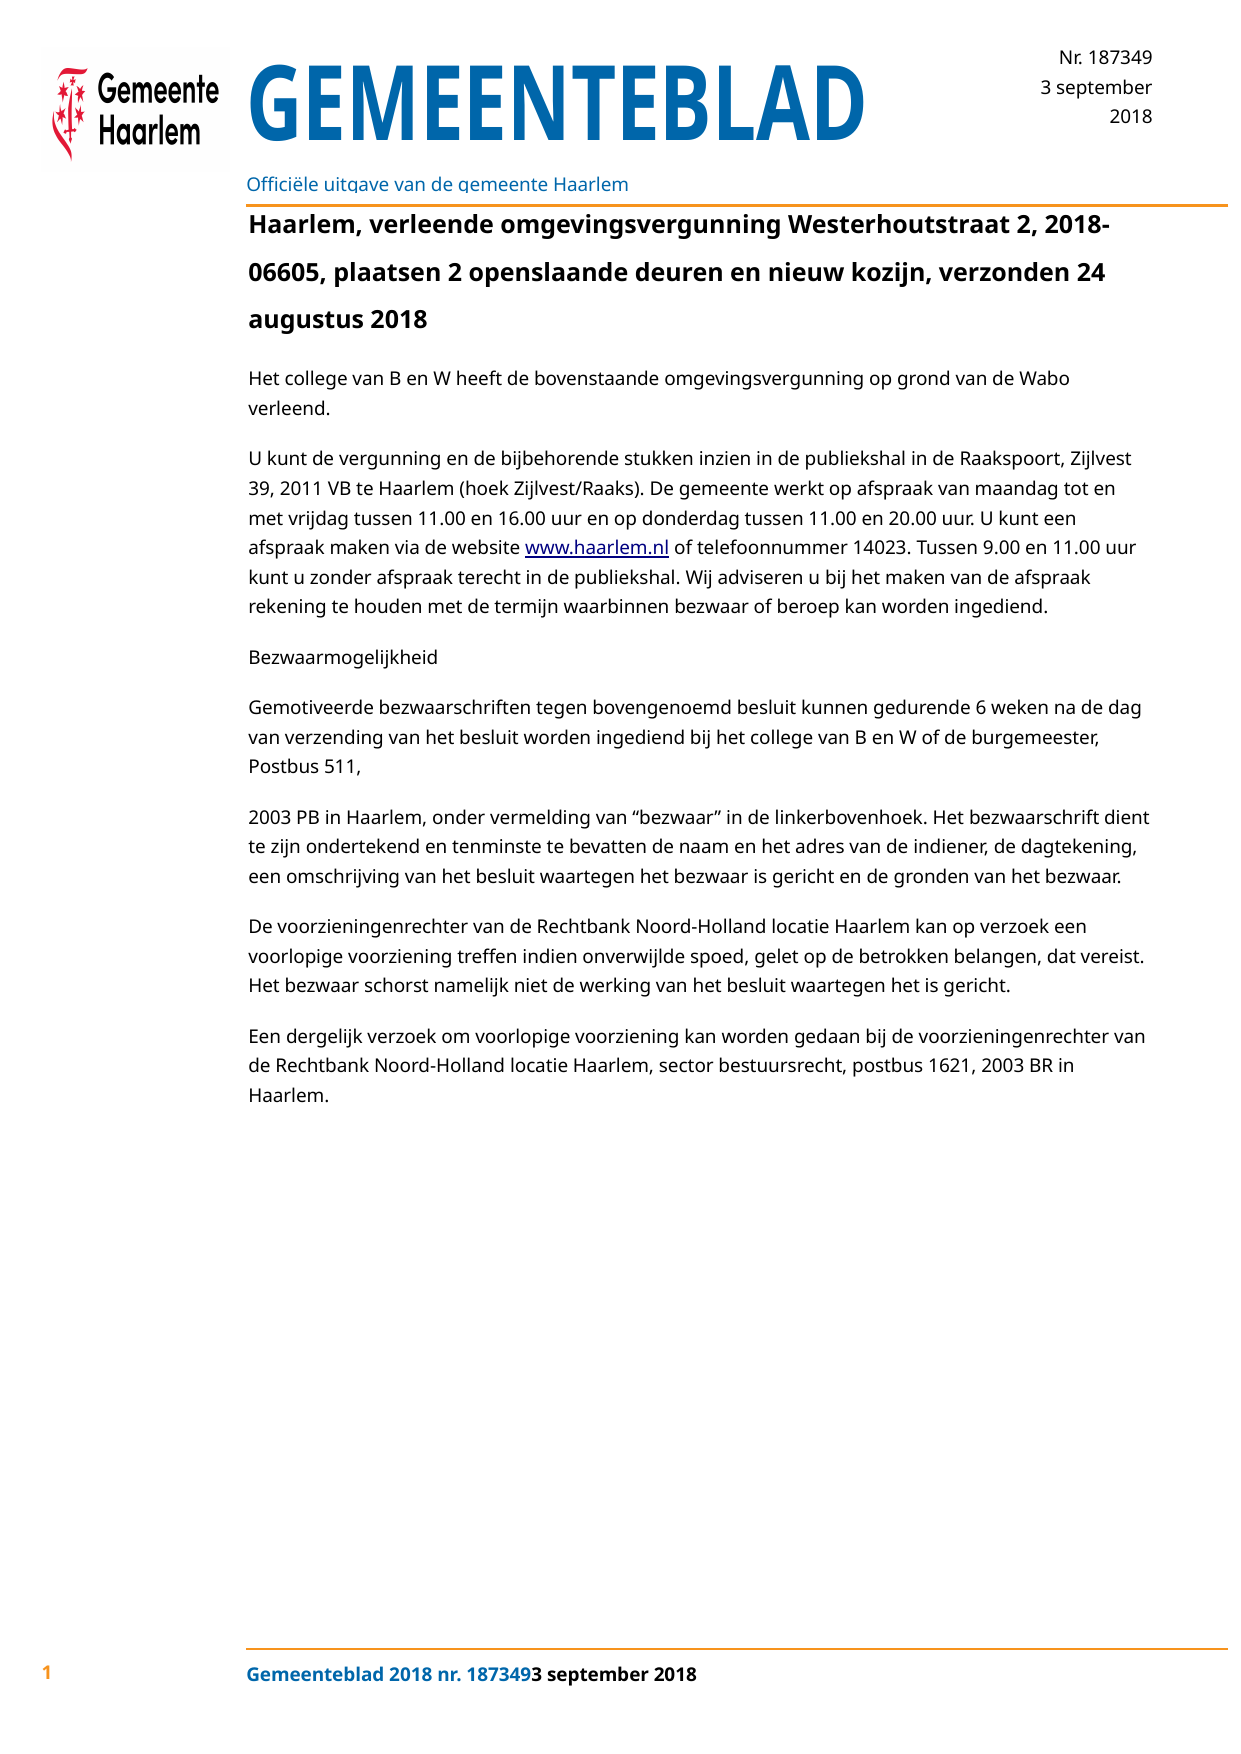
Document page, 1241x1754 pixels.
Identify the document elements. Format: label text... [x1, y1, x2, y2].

text 2003 PB in Haarlem, onder vermelding van “bezwaar” in de linkerbovenhoek. Het bezwaarschrift dient te zijn ondertekend en tenminste te bevatten de naam en het adres van de indiener, de dagtekening, een omschrijving van het besluit waartegen het bezwaar is gericht en de gronden van het bezwaar. [248, 804, 1152, 889]
text Gemotiveerde bezwaarschriften tegen bovengenoemd besluit kunnen gedurende 6 weken na de dag van verzending van het besluit worden ingediend bij het college van B en W of de burgemeester, Postbus 511, [248, 694, 1152, 779]
text De voorzieningenrechter van de Rechtbank Noord-Holland locatie Haarlem kan op verzoek een voorlopige voorziening treffen indien onverwijlde spoed, gelet op de betrokken belangen, dat vereist. Het bezwaar schorst namelijk niet de werking van het besluit waartegen het is gericht. [248, 913, 1152, 998]
picture [41, 47, 231, 172]
text U kunt de vergunning en de bijbehorende stukken inzien in de publiekshal in de Raakspoort, Zijlvest 39, 2011 VB te Haarlem (hoek Zijlvest/Raaks). De gemeente werkt op afspraak van maandag tot en met vrijdag tussen 11.00 en 16.00 uur en op donderdag tussen 11.00 en 20.00 uur. U kunt een afspraak maken via de website www.haarlem.nl of telefoonnummer 14023. Tussen 9.00 en 11.00 uur kunt u zonder afspraak terecht in de publiekshal. Wij adviseren u bij het maken van de afspraak rekening te houden met de termijn waarbinnen bezwaar of beroep kan worden ingediend. [248, 446, 1152, 619]
text Haarlem, verleende omgevingsvergunning Westerhoutstraat 2, 2018-06605, plaatsen 2 openslaande deuren en nieuw kozijn, verzonden 24 augustus 2018 [248, 207, 1152, 336]
text Een dergelijk verzoek om voorlopige voorziening kan worden gedaan bij de voorzieningenrechter van de Rechtbank Noord-Holland locatie Haarlem, sector bestuursrecht, postbus 1621, 2003 BR in Haarlem. [248, 1023, 1152, 1108]
text Bezwaarmogelijkheid [248, 644, 1152, 669]
text Het college van B en W heeft de bovenstaande omgevingsvergunning op grond van de Wabo verleend. [248, 366, 1152, 421]
